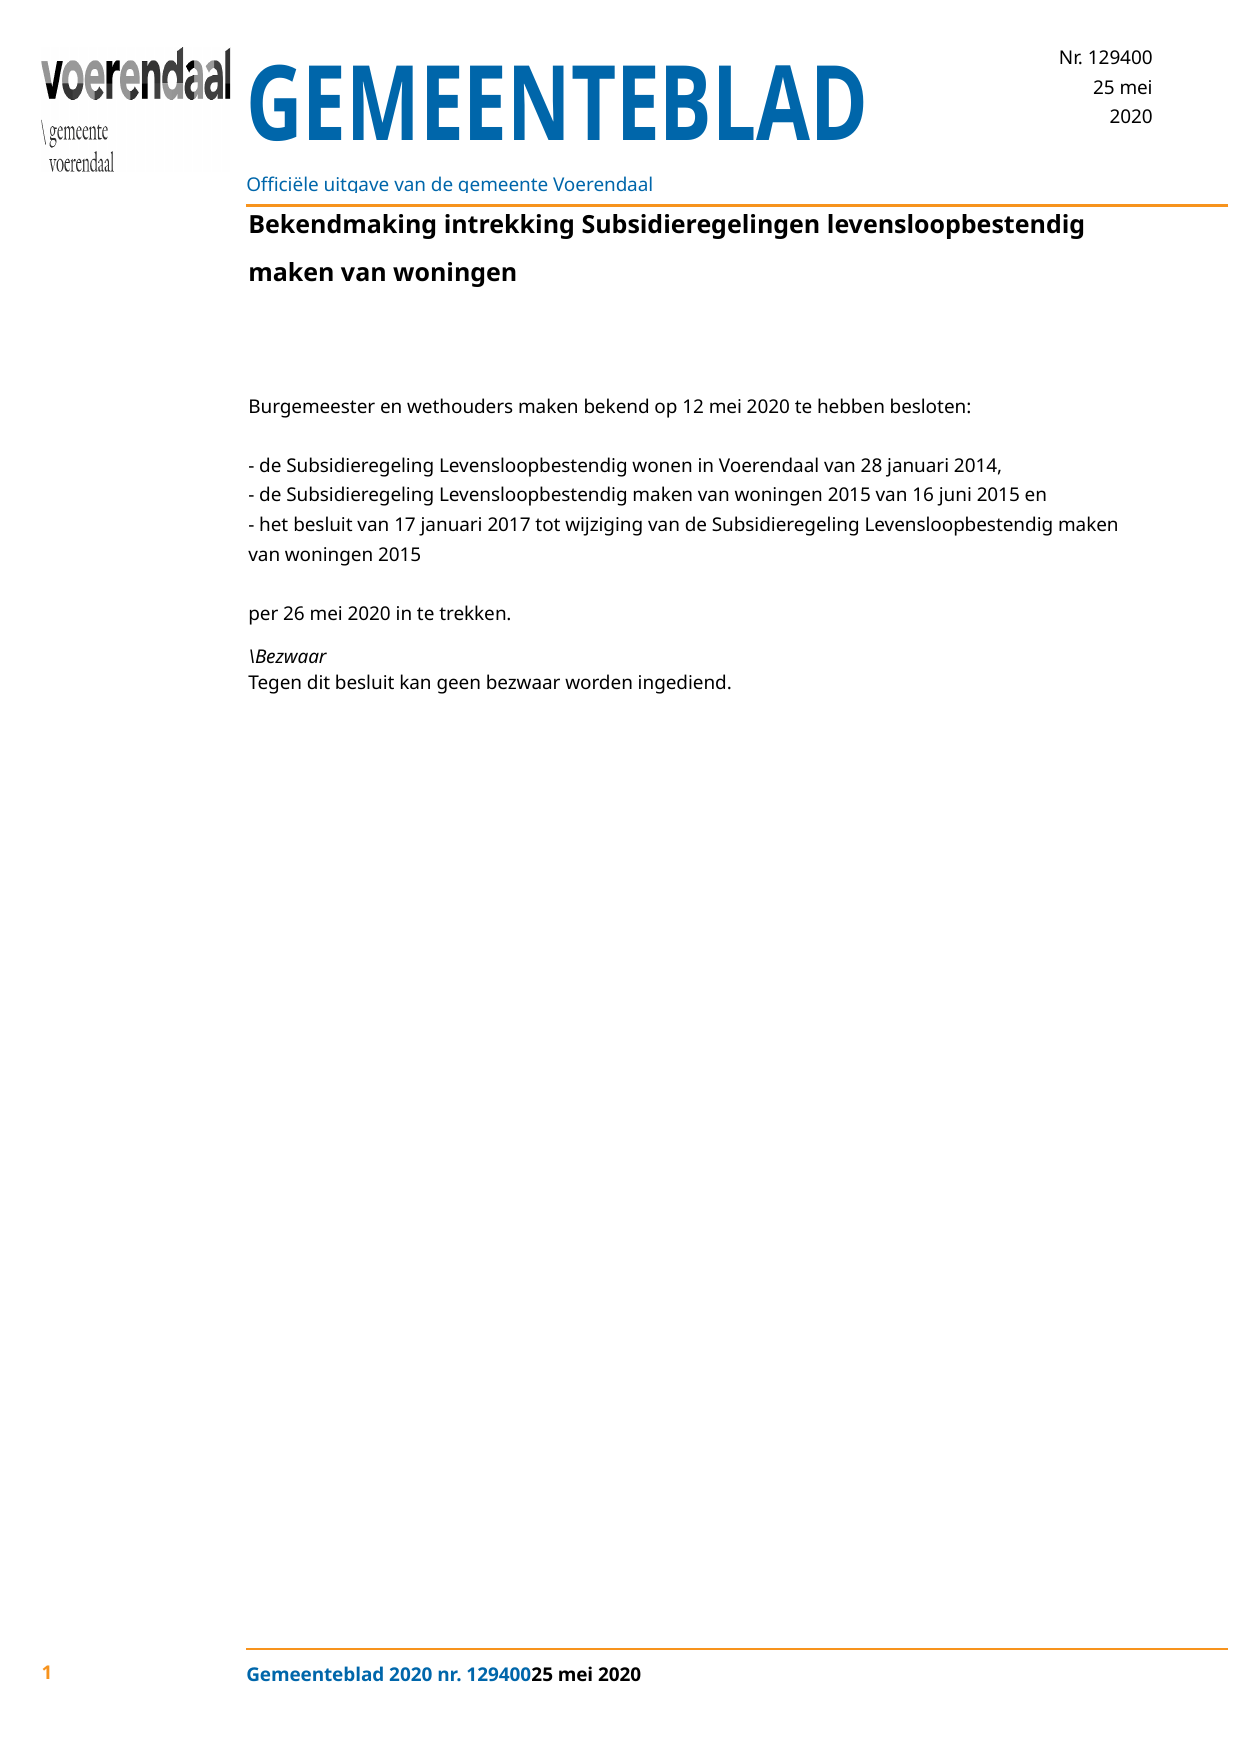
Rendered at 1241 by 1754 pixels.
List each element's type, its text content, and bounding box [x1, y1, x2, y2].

text \Bezwaar [248, 643, 1152, 669]
text Burgemeester en wethouders maken bekend op 12 mei 2020 te hebben besloten: [248, 393, 1152, 419]
text per 26 mei 2020 in te trekken. [248, 600, 1152, 626]
picture [41, 47, 231, 172]
text Tegen dit besluit kan geen bezwaar worden ingediend. [248, 669, 1152, 694]
text - de Subsidieregeling Levensloopbestendig wonen in Voerendaal van 28 januari 2014, [248, 452, 1152, 478]
text - het besluit van 17 januari 2017 tot wijziging van de Subsidieregeling Levensloopbestendig maken van woningen 2015 [248, 511, 1152, 567]
text - de Subsidieregeling Levensloopbestendig maken van woningen 2015 van 16 juni 2015 en [248, 482, 1152, 507]
text Bekendmaking intrekking Subsidieregelingen levensloopbestendig maken van woningen [248, 207, 1152, 288]
